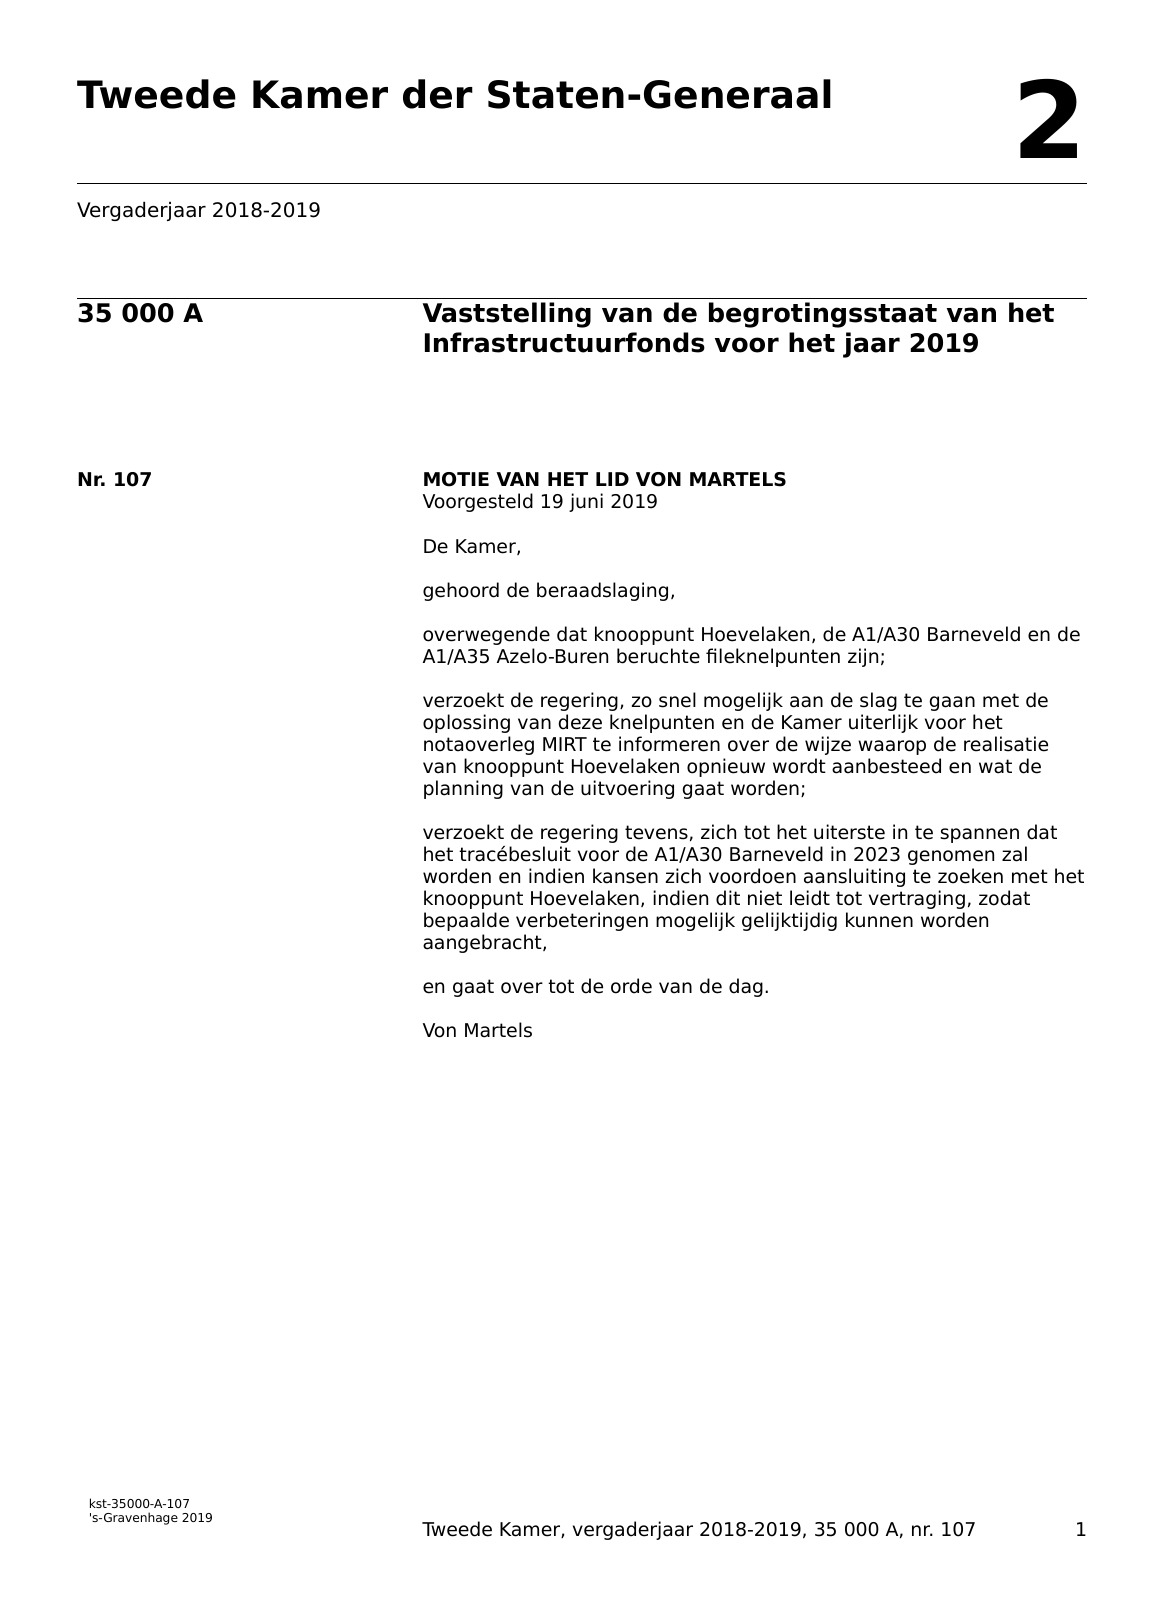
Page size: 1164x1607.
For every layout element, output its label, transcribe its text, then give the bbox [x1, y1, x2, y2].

table_cell Vergaderjaar 2018-2019 [77, 184, 1087, 298]
text en gaat over tot de orde van de dag. [422, 976, 1087, 998]
text verzoekt de regering, zo snel mogelijk aan de slag te gaan met de oplossing van deze knelpunten en de Kamer uiterlijk voor het notaoverleg MIRT te informeren over de wijze waarop de realisatie van knooppunt Hoevelaken opnieuw wordt aanbesteed en wat de planning van de uitvoering gaat worden; [422, 690, 1087, 800]
text kst-35000-A-107 [88, 1497, 323, 1511]
subtitle Nr. 107 MOTIE VAN HET LID VON MARTELS [77, 469, 1087, 491]
text Von Martels [422, 1020, 1087, 1042]
text 's-Gravenhage 2019 [88, 1511, 323, 1525]
text gehoord de beraadslaging, [422, 580, 1087, 602]
text Voorgesteld 19 juni 2019 [422, 491, 1087, 513]
table_header 2 [886, 59, 1087, 183]
text De Kamer, [422, 536, 1087, 557]
table_header Tweede Kamer der Staten-Generaal [77, 59, 886, 183]
text overwegende dat knooppunt Hoevelaken, de A1/A30 Barneveld en de A1/A35 Azelo-Buren beruchte fileknelpunten zijn; [422, 624, 1087, 668]
text verzoekt de regering tevens, zich tot het uiterste in te spannen dat het tracébesluit voor de A1/A30 Barneveld in 2023 genomen zal worden en indien kansen zich voordoen aansluiting te zoeken met het knooppunt Hoevelaken, indien dit niet leidt tot vertraging, zodat bepaalde verbeteringen mogelijk gelijktijdig kunnen worden aangebracht, [422, 822, 1087, 954]
subtitle 35 000 A Vaststelling van de begrotingsstaat van het Infrastructuurfonds voor het jaar 2019 [77, 299, 1087, 358]
